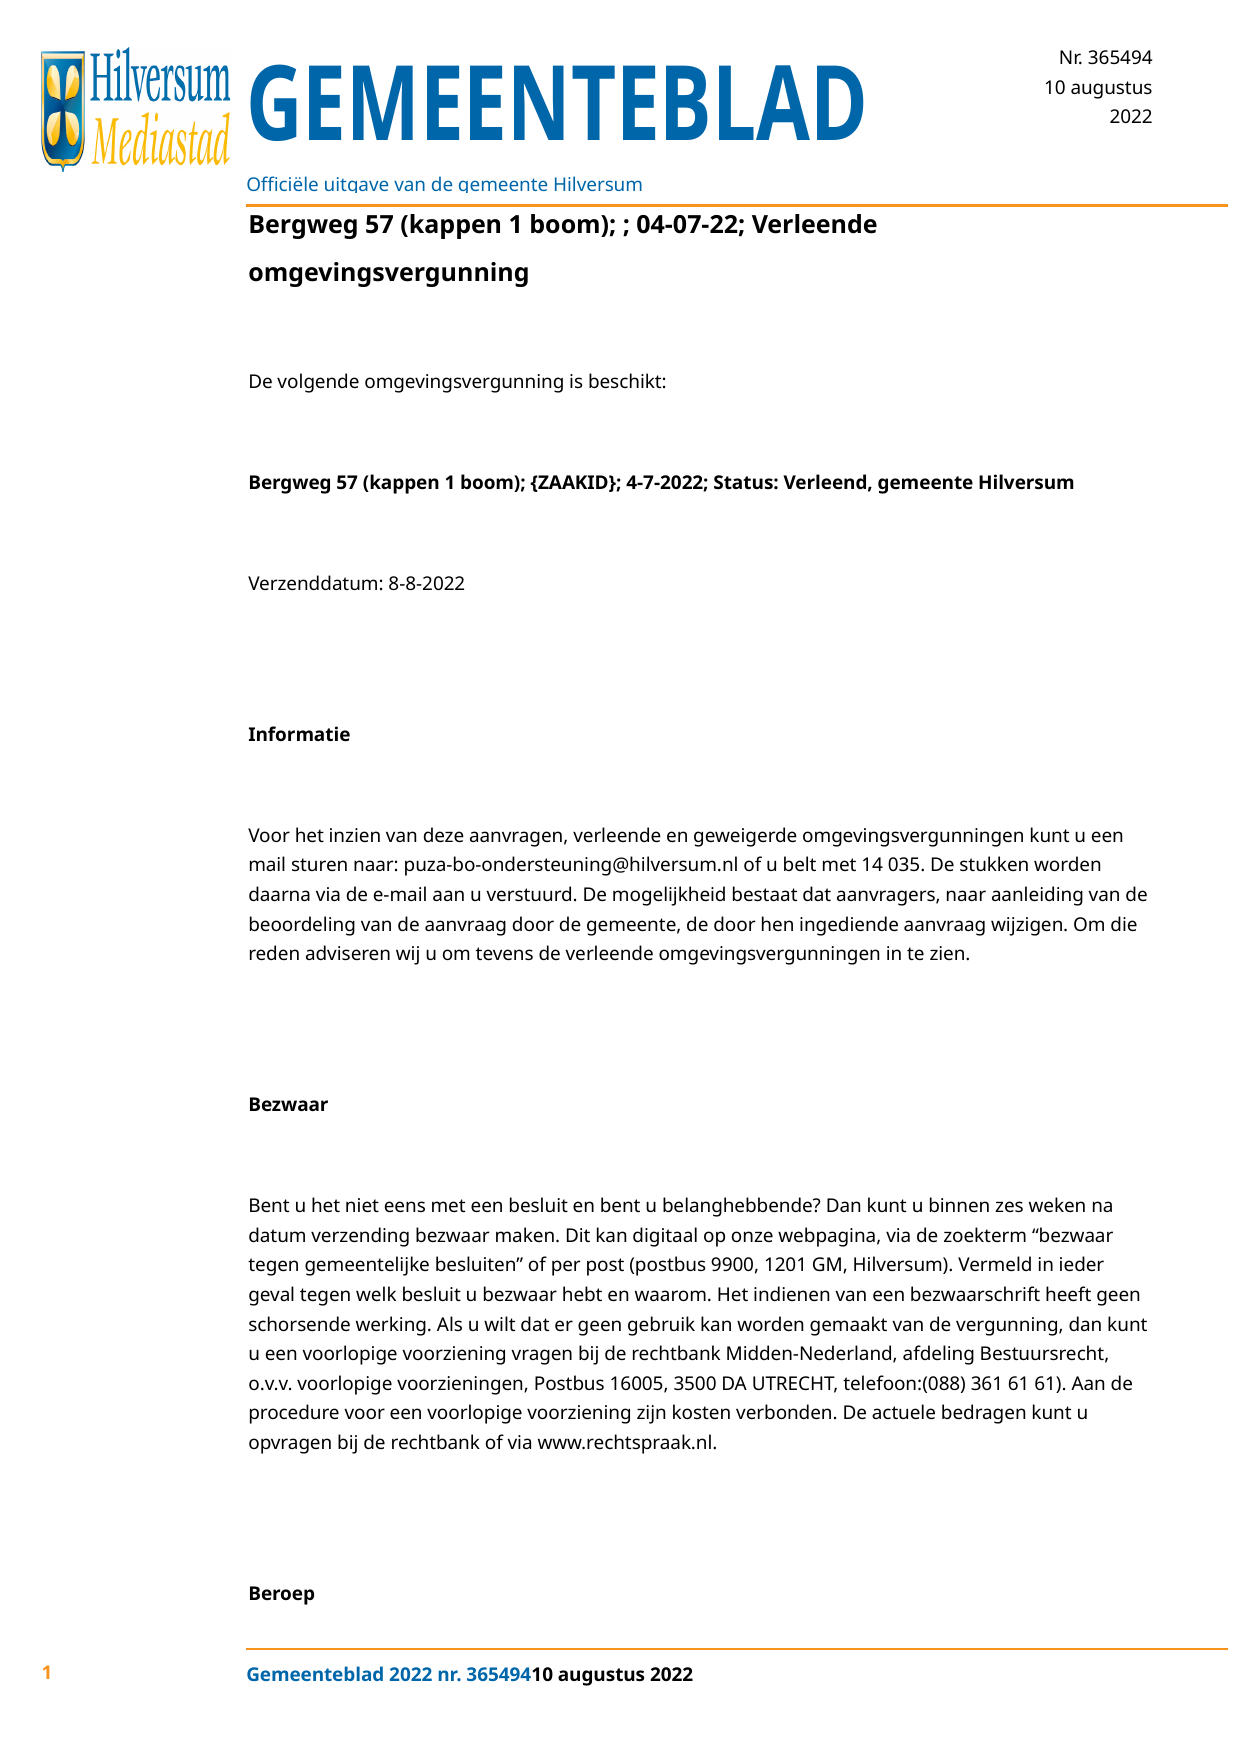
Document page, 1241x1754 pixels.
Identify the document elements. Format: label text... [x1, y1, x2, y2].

text Beroep [248, 1580, 1152, 1606]
text Bent u het niet eens met een besluit en bent u belanghebbende? Dan kunt u binnen zes weken na datum verzending bezwaar maken. Dit kan digitaal op onze webpagina, via de zoekterm “bezwaar tegen gemeentelijke besluiten” of per post (postbus 9900, 1201 GM, Hilversum). Vermeld in ieder geval tegen welk besluit u bezwaar hebt en waarom. Het indienen van een bezwaarschrift heeft geen schorsende werking. Als u wilt dat er geen gebruik kan worden gemaakt van de vergunning, dan kunt u een voorlopige voorziening vragen bij de rechtbank Midden-Nederland, afdeling Bestuursrecht, o.v.v. voorlopige voorzieningen, Postbus 16005, 3500 DA UTRECHT, telefoon:(088) 361 61 61). Aan de procedure voor een voorlopige voorziening zijn kosten verbonden. De actuele bedragen kunt u opvragen bij de rechtbank of via www.rechtspraak.nl. [248, 1192, 1152, 1455]
text Informatie [248, 721, 1152, 747]
text De volgende omgevingsvergunning is beschikt: [248, 368, 1152, 394]
text Verzenddatum: 8-8-2022 [248, 570, 1152, 596]
text Bezwaar [248, 1092, 1152, 1117]
text Bergweg 57 (kappen 1 boom); ; 04-07-22; Verleende omgevingsvergunning [248, 207, 1152, 288]
picture [41, 47, 231, 172]
text Voor het inzien van deze aanvragen, verleende en geweigerde omgevingsvergunningen kunt u een mail sturen naar: puza-bo-ondersteuning@hilversum.nl of u belt met 14 035. De stukken worden daarna via de e-mail aan u verstuurd. De mogelijkheid bestaat dat aanvragers, naar aanleiding van de beoordeling van de aanvraag door de gemeente, de door hen ingediende aanvraag wijzigen. Om die reden adviseren wij u om tevens de verleende omgevingsvergunningen in te zien. [248, 822, 1152, 966]
text Bergweg 57 (kappen 1 boom); {ZAAKID}; 4-7-2022; Status: Verleend, gemeente Hilversum [248, 469, 1152, 495]
